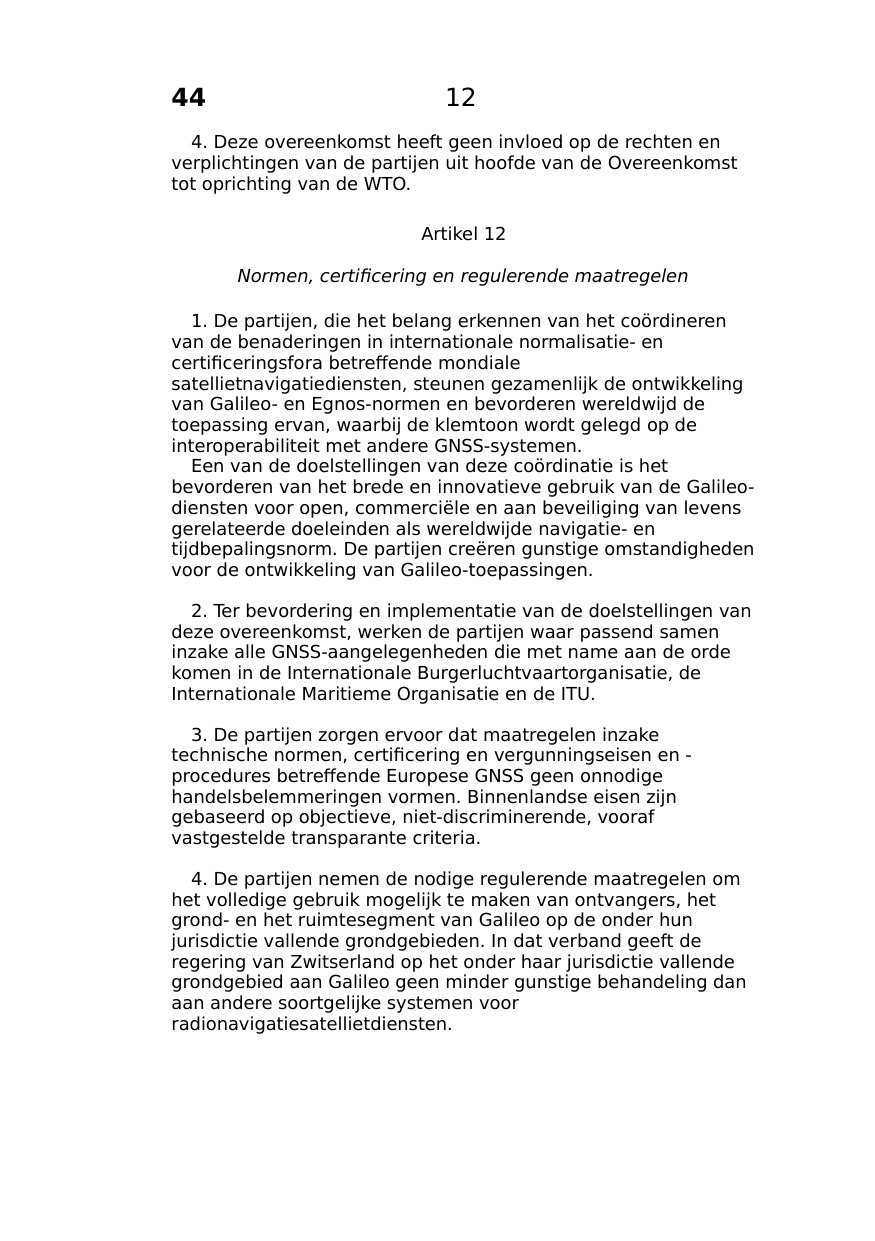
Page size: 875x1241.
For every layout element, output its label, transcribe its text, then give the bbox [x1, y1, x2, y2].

text 3. De partijen zorgen ervoor dat maatregelen inzake technische normen, certificering en vergunningseisen en -procedures betreffende Europese GNSS geen onnodige handelsbelemmeringen vormen. Binnenlandse eisen zijn gebaseerd op objectieve, niet-discriminerende, vooraf vastgestelde transparante criteria. [171, 724, 756, 849]
text 4. De partijen nemen de nodige regulerende maatregelen om het volledige gebruik mogelijk te maken van ontvangers, het grond- en het ruimtesegment van Galileo op de onder hun jurisdictie vallende grondgebieden. In dat verband geeft de regering van Zwitserland op het onder haar jurisdictie vallende grondgebied aan Galileo geen minder gunstige behandeling dan aan andere soortgelijke systemen voor radionavigatiesatellietdiensten. [171, 869, 756, 1034]
text 2. Ter bevordering en implementatie van de doelstellingen van deze overeenkomst, werken de partijen waar passend samen inzake alle GNSS-aangelegenheden die met name aan de orde komen in de Internationale Burgerluchtvaartorganisatie, de Internationale Maritieme Organisatie en de ITU. [171, 601, 756, 704]
text 1. De partijen, die het belang erkennen van het coördineren van de benaderingen in internationale normalisatie- en certificeringsfora betreffende mondiale satellietnavigatiediensten, steunen gezamenlijk de ontwikkeling van Galileo- en Egnos-normen en bevorderen wereldwijd de toepassing ervan, waarbij de klemtoon wordt gelegd op de interoperabiliteit met andere GNSS-systemen. [171, 311, 756, 456]
text Een van de doelstellingen van deze coördinatie is het bevorderen van het brede en innovatieve gebruik van de Galileo-diensten voor open, commerciële en aan beveiliging van levens gerelateerde doeleinden als wereldwijde navigatie- en tijdbepalingsnorm. De partijen creëren gunstige omstandigheden voor de ontwikkeling van Galileo-toepassingen. [171, 456, 756, 581]
text 4. Deze overeenkomst heeft geen invloed op de rechten en verplichtingen van de partijen uit hoofde van de Overeenkomst tot oprichting van de WTO. [171, 132, 756, 194]
subtitle Artikel 12 Normen, certificering en regulerende maatregelen [171, 224, 756, 286]
